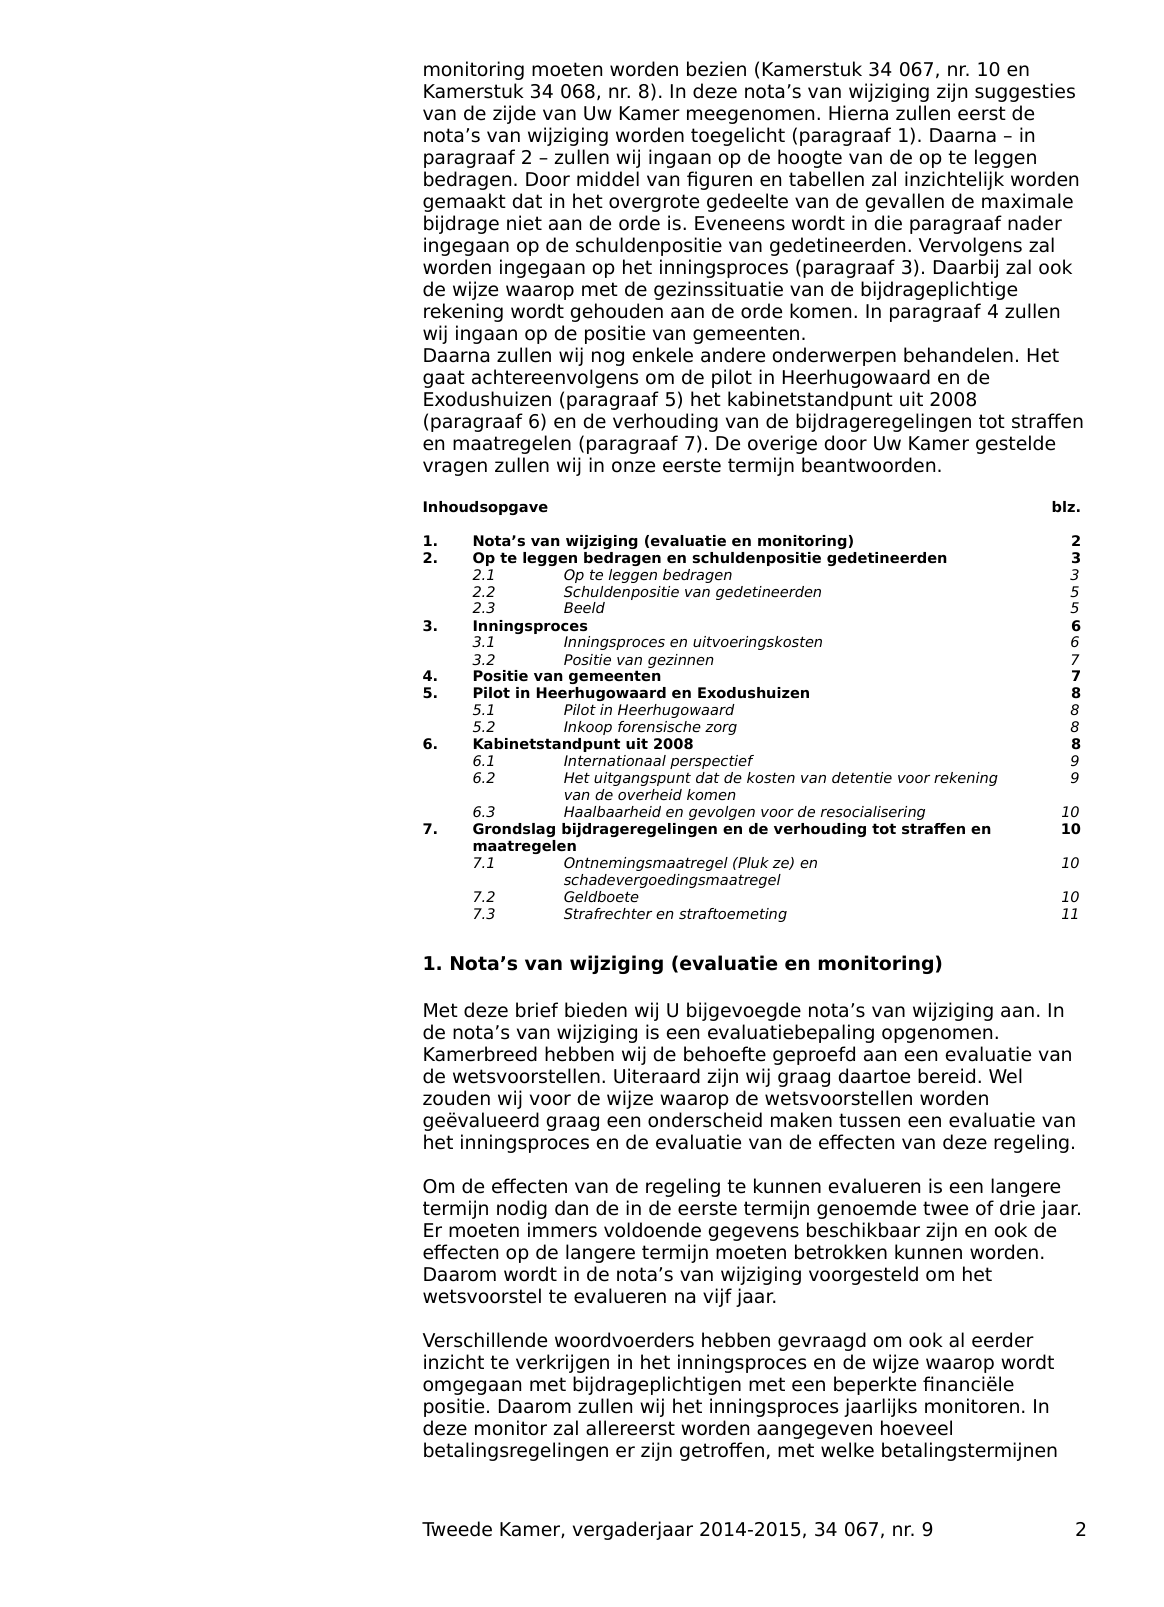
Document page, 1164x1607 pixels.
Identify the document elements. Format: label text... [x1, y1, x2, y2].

text Verschillende woordvoerders hebben gevraagd om ook al eerder inzicht te verkrijgen in het inningsproces en de wijze waarop wordt omgegaan met bijdrageplichtigen met een beperkte financiële positie. Daarom zullen wij het inningsproces jaarlijks monitoren. In deze monitor zal allereerst worden aangegeven hoeveel betalingsregelingen er zijn getroffen, met welke betalingstermijnen [422, 1330, 1087, 1462]
table_cell Grondslag bijdrageregelingen en de verhouding tot straffen en maatregelen [466, 821, 1028, 855]
table_cell [422, 906, 466, 923]
table_cell Pilot in Heerhugowaard en Exodushuizen [466, 685, 1028, 702]
table_cell [422, 719, 466, 736]
table_cell 5 [1028, 600, 1087, 617]
table_cell 7 [1028, 668, 1087, 685]
text Met deze brief bieden wij U bijgevoegde nota’s van wijziging aan. In de nota’s van wijziging is een evaluatiebepaling opgenomen. Kamerbreed hebben wij de behoefte geproefd aan een evaluatie van de wetsvoorstellen. Uiteraard zijn wij graag daartoe bereid. Wel zouden wij voor de wijze waarop de wetsvoorstellen worden geëvalueerd graag een onderscheid maken tussen een evaluatie van het inningsproces en de evaluatie van de effecten van deze regeling. [422, 1000, 1087, 1154]
table_cell [422, 770, 466, 804]
table_cell 11 [1028, 906, 1087, 923]
table_cell [422, 702, 466, 719]
text Daarna zullen wij nog enkele andere onderwerpen behandelen. Het gaat achtereenvolgens om de pilot in Heerhugowaard en de Exodushuizen (paragraaf 5) het kabinetstandpunt uit 2008 (paragraaf 6) en de verhouding van de bijdrageregelingen tot straffen en maatregelen (paragraaf 7). De overige door Uw Kamer gestelde vragen zullen wij in onze eerste termijn beantwoorden. [422, 345, 1087, 477]
table_cell 1. [422, 533, 466, 549]
table_cell 8 [1028, 736, 1087, 753]
table_cell 5 [1028, 584, 1087, 600]
table_cell 5.2 [466, 719, 557, 736]
table_cell Nota’s van wijziging (evaluatie en monitoring) [466, 533, 1028, 549]
table_cell [422, 516, 466, 532]
table_cell [422, 753, 466, 770]
table_cell [422, 566, 466, 583]
table_cell 6. [422, 736, 466, 753]
table_cell Positie van gemeenten [466, 668, 1028, 685]
table_cell 7.2 [466, 889, 557, 906]
table_cell Pilot in Heerhugowaard [558, 702, 1028, 719]
table_cell 6 [1028, 618, 1087, 634]
table_cell 3.1 [466, 634, 557, 651]
table_cell Kabinetstandpunt uit 2008 [466, 736, 1028, 753]
table_cell 6 [1028, 634, 1087, 651]
table_cell Op te leggen bedragen [558, 566, 1028, 583]
table_cell 6.3 [466, 804, 557, 821]
table_cell 10 [1028, 855, 1087, 889]
table_cell [422, 651, 466, 668]
table_cell 8 [1028, 685, 1087, 702]
table_cell 2 [1028, 533, 1087, 549]
subtitle 1. Nota’s van wijziging (evaluatie en monitoring) [422, 953, 1087, 975]
table_cell 7 [1028, 651, 1087, 668]
table_cell Geldboete [558, 889, 1028, 906]
table_cell 3 [1028, 566, 1087, 583]
table_cell [466, 516, 557, 532]
table_cell 8 [1028, 719, 1087, 736]
table_cell 2.3 [466, 600, 557, 617]
table_cell Het uitgangspunt dat de kosten van detentie voor rekening van de overheid komen [558, 770, 1028, 804]
table_cell [422, 889, 466, 906]
table_cell 7. [422, 821, 466, 855]
table_cell Internationaal perspectief [558, 753, 1028, 770]
table_cell [422, 804, 466, 821]
table_cell 7.1 [466, 855, 557, 889]
table_cell Inningsproces en uitvoeringskosten [558, 634, 1028, 651]
table_cell 10 [1028, 889, 1087, 906]
table_cell 10 [1028, 804, 1087, 821]
table_cell Haalbaarheid en gevolgen voor de resocialisering [558, 804, 1028, 821]
table_header Inhoudsopgave [422, 499, 1028, 516]
table_cell Ontnemingsmaatregel (Pluk ze) en schadevergoedingsmaatregel [558, 855, 1028, 889]
table_cell [558, 516, 1028, 532]
table_cell 6.2 [466, 770, 557, 804]
table_cell Beeld [558, 600, 1028, 617]
table_cell Inningsproces [466, 618, 1028, 634]
table_cell 3.2 [466, 651, 557, 668]
table_header blz. [1028, 499, 1087, 516]
table_cell Inkoop forensische zorg [558, 719, 1028, 736]
table_cell [422, 634, 466, 651]
table_cell [422, 855, 466, 889]
table_cell 9 [1028, 770, 1087, 804]
table_cell 2.2 [466, 584, 557, 600]
text Om de effecten van de regeling te kunnen evalueren is een langere termijn nodig dan de in de eerste termijn genoemde twee of drie jaar. Er moeten immers voldoende gegevens beschikbaar zijn en ook de effecten op de langere termijn moeten betrokken kunnen worden. Daarom wordt in de nota’s van wijziging voorgesteld om het wetsvoorstel te evalueren na vijf jaar. [422, 1176, 1087, 1308]
table_cell 10 [1028, 821, 1087, 855]
table_cell 3 [1028, 550, 1087, 566]
text monitoring moeten worden bezien (Kamerstuk 34 067, nr. 10 en Kamerstuk 34 068, nr. 8). In deze nota’s van wijziging zijn suggesties van de zijde van Uw Kamer meegenomen. Hierna zullen eerst de nota’s van wijziging worden toegelicht (paragraaf 1). Daarna – in paragraaf 2 – zullen wij ingaan op de hoogte van de op te leggen bedragen. Door middel van figuren en tabellen zal inzichtelijk worden gemaakt dat in het overgrote gedeelte van de gevallen de maximale bijdrage niet aan de orde is. Eveneens wordt in die paragraaf nader ingegaan op de schuldenpositie van gedetineerden. Vervolgens zal worden ingegaan op het inningsproces (paragraaf 3). Daarbij zal ook de wijze waarop met de gezinssituatie van de bijdrageplichtige rekening wordt gehouden aan de orde komen. In paragraaf 4 zullen wij ingaan op de positie van gemeenten. [422, 59, 1087, 345]
table_cell 5. [422, 685, 466, 702]
table_cell Schuldenpositie van gedetineerden [558, 584, 1028, 600]
table_cell 5.1 [466, 702, 557, 719]
table_cell Positie van gezinnen [558, 651, 1028, 668]
table_cell [1028, 516, 1087, 532]
table_cell 3. [422, 618, 466, 634]
table_cell [422, 600, 466, 617]
table_cell 2.1 [466, 566, 557, 583]
table_cell Op te leggen bedragen en schuldenpositie gedetineerden [466, 550, 1028, 566]
table_cell 2. [422, 550, 466, 566]
table_cell [422, 584, 466, 600]
table_cell 4. [422, 668, 466, 685]
table_cell 8 [1028, 702, 1087, 719]
table_cell 6.1 [466, 753, 557, 770]
table_cell 9 [1028, 753, 1087, 770]
table_cell 7.3 [466, 906, 557, 923]
table_cell Strafrechter en straftoemeting [558, 906, 1028, 923]
